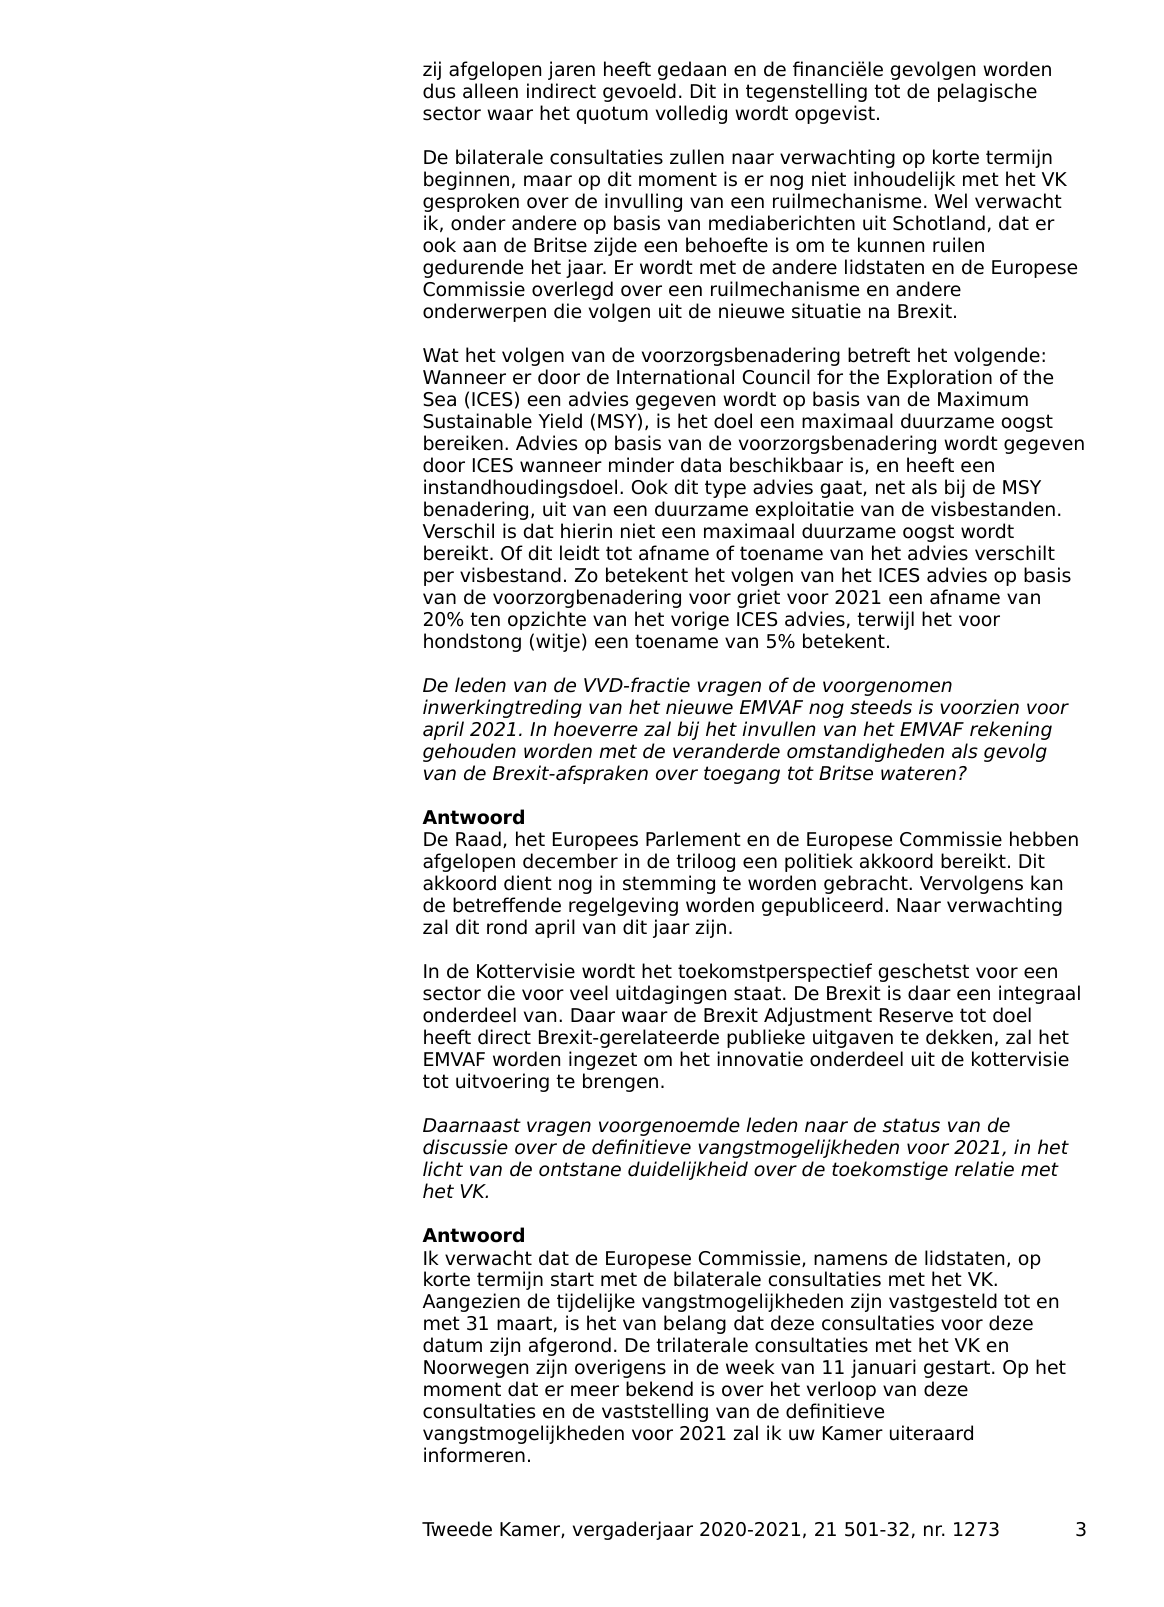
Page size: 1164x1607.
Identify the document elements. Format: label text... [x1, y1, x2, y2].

text De Raad, het Europees Parlement en de Europese Commissie hebben afgelopen december in de triloog een politiek akkoord bereikt. Dit akkoord dient nog in stemming te worden gebracht. Vervolgens kan de betreffende regelgeving worden gepubliceerd. Naar verwachting zal dit rond april van dit jaar zijn. [422, 829, 1087, 939]
text De bilaterale consultaties zullen naar verwachting op korte termijn beginnen, maar op dit moment is er nog niet inhoudelijk met het VK gesproken over de invulling van een ruilmechanisme. Wel verwacht ik, onder andere op basis van mediaberichten uit Schotland, dat er ook aan de Britse zijde een behoefte is om te kunnen ruilen gedurende het jaar. Er wordt met de andere lidstaten en de Europese Commissie overlegd over een ruilmechanisme en andere onderwerpen die volgen uit de nieuwe situatie na Brexit. [422, 147, 1087, 323]
text zij afgelopen jaren heeft gedaan en de financiële gevolgen worden dus alleen indirect gevoeld. Dit in tegenstelling tot de pelagische sector waar het quotum volledig wordt opgevist. [422, 59, 1087, 125]
text Ik verwacht dat de Europese Commissie, namens de lidstaten, op korte termijn start met de bilaterale consultaties met het VK. Aangezien de tijdelijke vangstmogelijkheden zijn vastgesteld tot en met 31 maart, is het van belang dat deze consultaties voor deze datum zijn afgerond. De trilaterale consultaties met het VK en Noorwegen zijn overigens in de week van 11 januari gestart. Op het moment dat er meer bekend is over het verloop van deze consultaties en de vaststelling van de definitieve vangstmogelijkheden voor 2021 zal ik uw Kamer uiteraard informeren. [422, 1247, 1087, 1467]
text In de Kottervisie wordt het toekomstperspectief geschetst voor een sector die voor veel uitdagingen staat. De Brexit is daar een integraal onderdeel van. Daar waar de Brexit Adjustment Reserve tot doel heeft direct Brexit-gerelateerde publieke uitgaven te dekken, zal het EMVAF worden ingezet om het innovatie onderdeel uit de kottervisie tot uitvoering te brengen. [422, 961, 1087, 1093]
text Daarnaast vragen voorgenoemde leden naar de status van de discussie over de definitieve vangstmogelijkheden voor 2021, in het licht van de ontstane duidelijkheid over de toekomstige relatie met het VK. [422, 1115, 1087, 1203]
text De leden van de VVD-fractie vragen of de voorgenomen inwerkingtreding van het nieuwe EMVAF nog steeds is voorzien voor april 2021. In hoeverre zal bij het invullen van het EMVAF rekening gehouden worden met de veranderde omstandigheden als gevolg van de Brexit-afspraken over toegang tot Britse wateren? [422, 675, 1087, 785]
text Wat het volgen van de voorzorgsbenadering betreft het volgende: Wanneer er door de International Council for the Exploration of the Sea (ICES) een advies gegeven wordt op basis van de Maximum Sustainable Yield (MSY), is het doel een maximaal duurzame oogst bereiken. Advies op basis van de voorzorgsbenadering wordt gegeven door ICES wanneer minder data beschikbaar is, en heeft een instandhoudingsdoel. Ook dit type advies gaat, net als bij de MSY benadering, uit van een duurzame exploitatie van de visbestanden. Verschil is dat hierin niet een maximaal duurzame oogst wordt bereikt. Of dit leidt tot afname of toename van het advies verschilt per visbestand. Zo betekent het volgen van het ICES advies op basis van de voorzorgbenadering voor griet voor 2021 een afname van 20% ten opzichte van het vorige ICES advies, terwijl het voor hondstong (witje) een toename van 5% betekent. [422, 345, 1087, 653]
subtitle Antwoord [422, 807, 1087, 829]
subtitle Antwoord [422, 1225, 1087, 1247]
